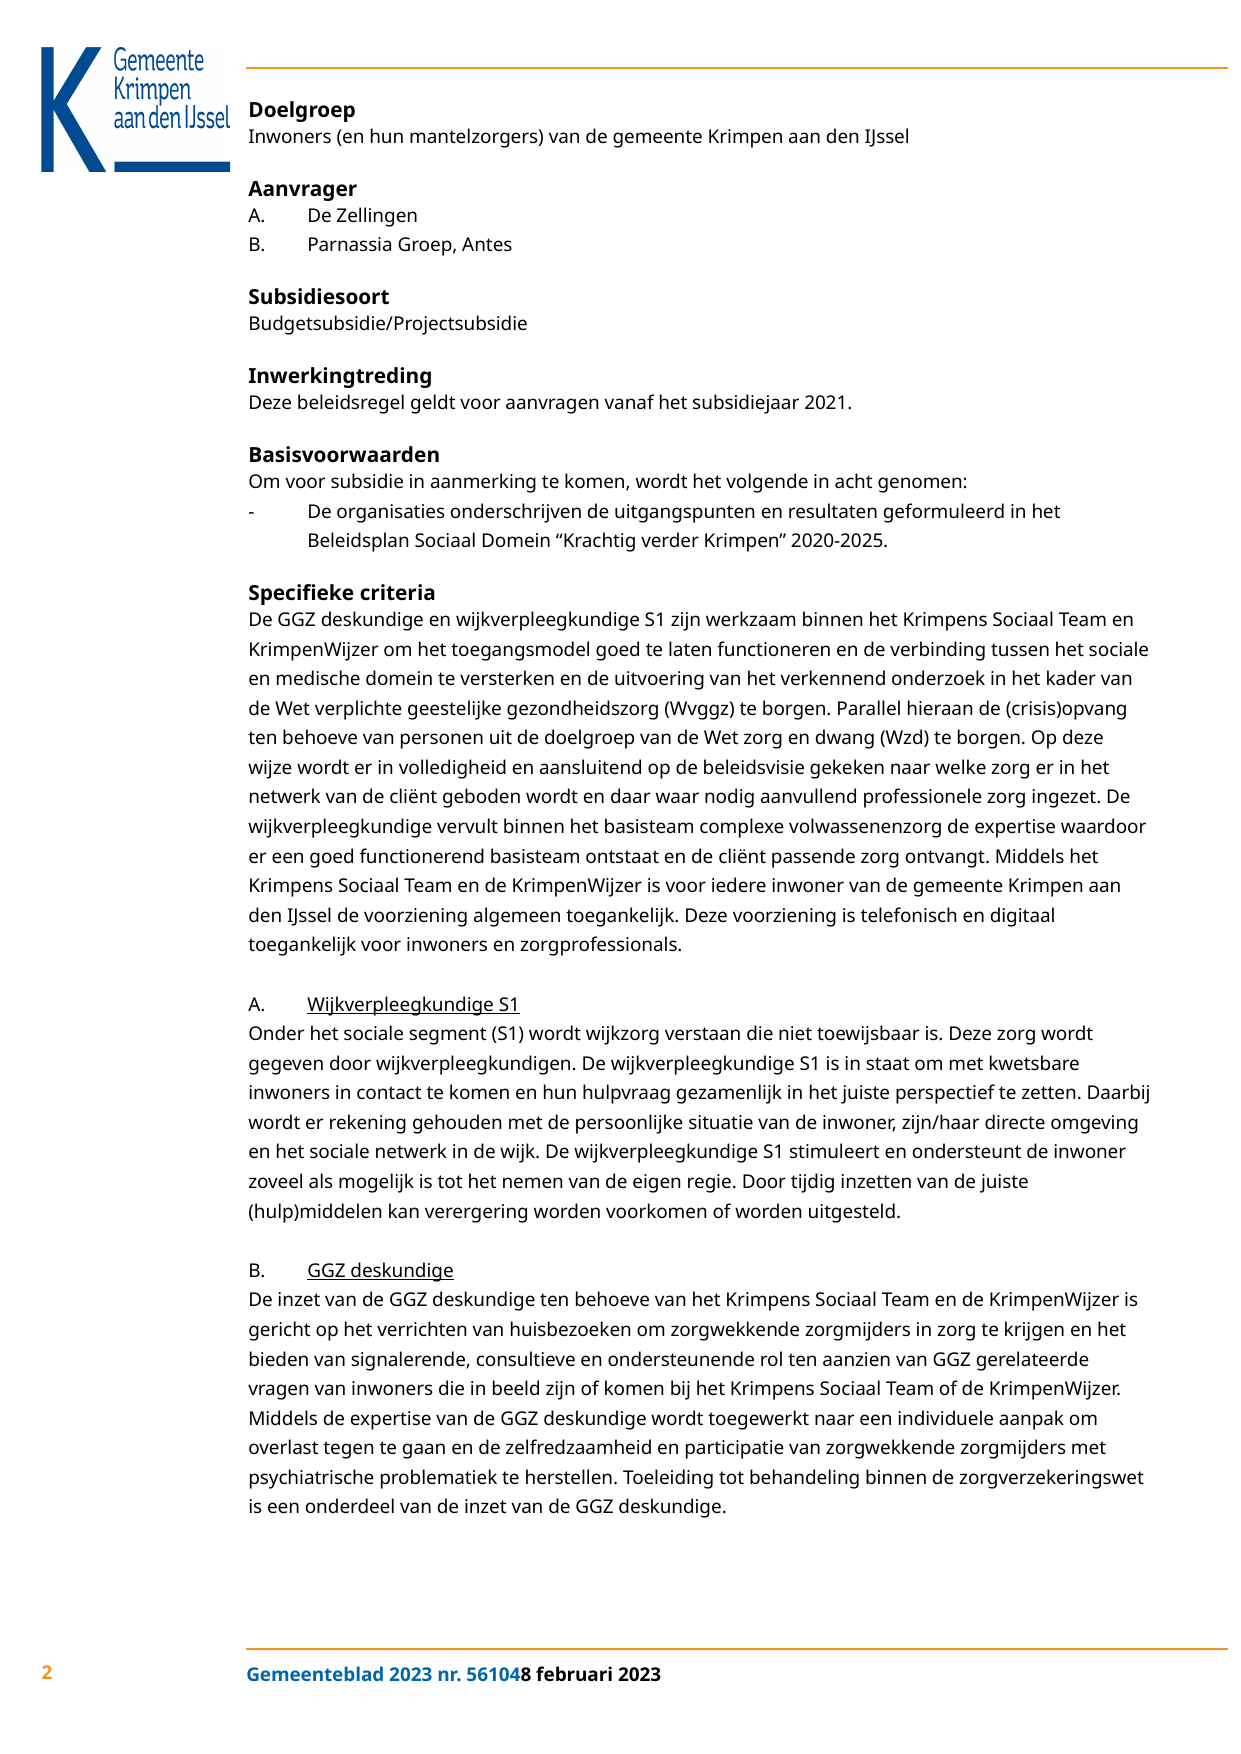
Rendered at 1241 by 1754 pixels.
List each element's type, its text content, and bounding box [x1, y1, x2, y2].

text Om voor subsidie in aanmerking te komen, wordt het volgende in acht genomen: [248, 468, 1152, 494]
text Aanvrager [248, 174, 1152, 202]
text Doelgroep [248, 95, 1152, 123]
text Specifieke criteria [248, 578, 1152, 606]
list De organisaties onderschrijven de uitgangspunten en resultaten geformuleerd in het Beleidsplan Sociaal Domein “Krachtig verder Krimpen” 2020-2025. [248, 498, 1152, 553]
list De Zellingen [248, 202, 1152, 228]
text Basisvoorwaarden [248, 440, 1152, 468]
text Subsidiesoort [248, 282, 1152, 311]
text Inwerkingtreding [248, 361, 1152, 389]
text Onder het sociale segment (S1) wordt wijkzorg verstaan die niet toewijsbaar is. Deze zorg wordt gegeven door wijkverpleegkundigen. De wijkverpleegkundige S1 is in staat om met kwetsbare inwoners in contact te komen en hun hulpvraag gezamenlijk in het juiste perspectief te zetten. Daarbij wordt er rekening gehouden met de persoonlijke situatie van de inwoner, zijn/haar directe omgeving en het sociale netwerk in de wijk. De wijkverpleegkundige S1 stimuleert en ondersteunt de inwoner zoveel als mogelijk is tot het nemen van de eigen regie. Door tijdig inzetten van de juiste (hulp)middelen kan verergering worden voorkomen of worden uitgesteld. [248, 1020, 1152, 1224]
text Inwoners (en hun mantelzorgers) van de gemeente Krimpen aan den IJssel [248, 123, 1152, 149]
list Wijkverpleegkundige S1 [248, 991, 1152, 1017]
picture [41, 47, 231, 172]
text Budgetsubsidie/Projectsubsidie [248, 311, 1152, 336]
list Parnassia Groep, Antes [248, 232, 1152, 257]
text Deze beleidsregel geldt voor aanvragen vanaf het subsidiejaar 2021. [248, 389, 1152, 415]
text De GGZ deskundige en wijkverpleegkundige S1 zijn werkzaam binnen het Krimpens Sociaal Team en KrimpenWijzer om het toegangsmodel goed te laten functioneren en de verbinding tussen het sociale en medische domein te versterken en de uitvoering van het verkennend onderzoek in het kader van de Wet verplichte geestelijke gezondheidszorg (Wvggz) te borgen. Parallel hieraan de (crisis)opvang ten behoeve van personen uit de doelgroep van de Wet zorg en dwang (Wzd) te borgen. Op deze wijze wordt er in volledigheid en aansluitend op de beleidsvisie gekeken naar welke zorg er in het netwerk van de cliënt geboden wordt en daar waar nodig aanvullend professionele zorg ingezet. De wijkverpleegkundige vervult binnen het basisteam complexe volwassenenzorg de expertise waardoor er een goed functionerend basisteam ontstaat en de cliënt passende zorg ontvangt. Middels het Krimpens Sociaal Team en de KrimpenWijzer is voor iedere inwoner van de gemeente Krimpen aan den IJssel de voorziening algemeen toegankelijk. Deze voorziening is telefonisch en digitaal toegankelijk voor inwoners en zorgprofessionals. [248, 606, 1152, 957]
text De inzet van de GGZ deskundige ten behoeve van het Krimpens Sociaal Team en de KrimpenWijzer is gericht op het verrichten van huisbezoeken om zorgwekkende zorgmijders in zorg te krijgen en het bieden van signalerende, consultieve en ondersteunende rol ten aanzien van GGZ gerelateerde vragen van inwoners die in beeld zijn of komen bij het Krimpens Sociaal Team of de KrimpenWijzer. Middels de expertise van de GGZ deskundige wordt toegewerkt naar een individuele aanpak om overlast tegen te gaan en de zelfredzaamheid en participatie van zorgwekkende zorgmijders met psychiatrische problematiek te herstellen. Toeleiding tot behandeling binnen de zorgverzekeringswet is een onderdeel van de inzet van de GGZ deskundige. [248, 1287, 1152, 1519]
list GGZ deskundige [248, 1257, 1152, 1283]
